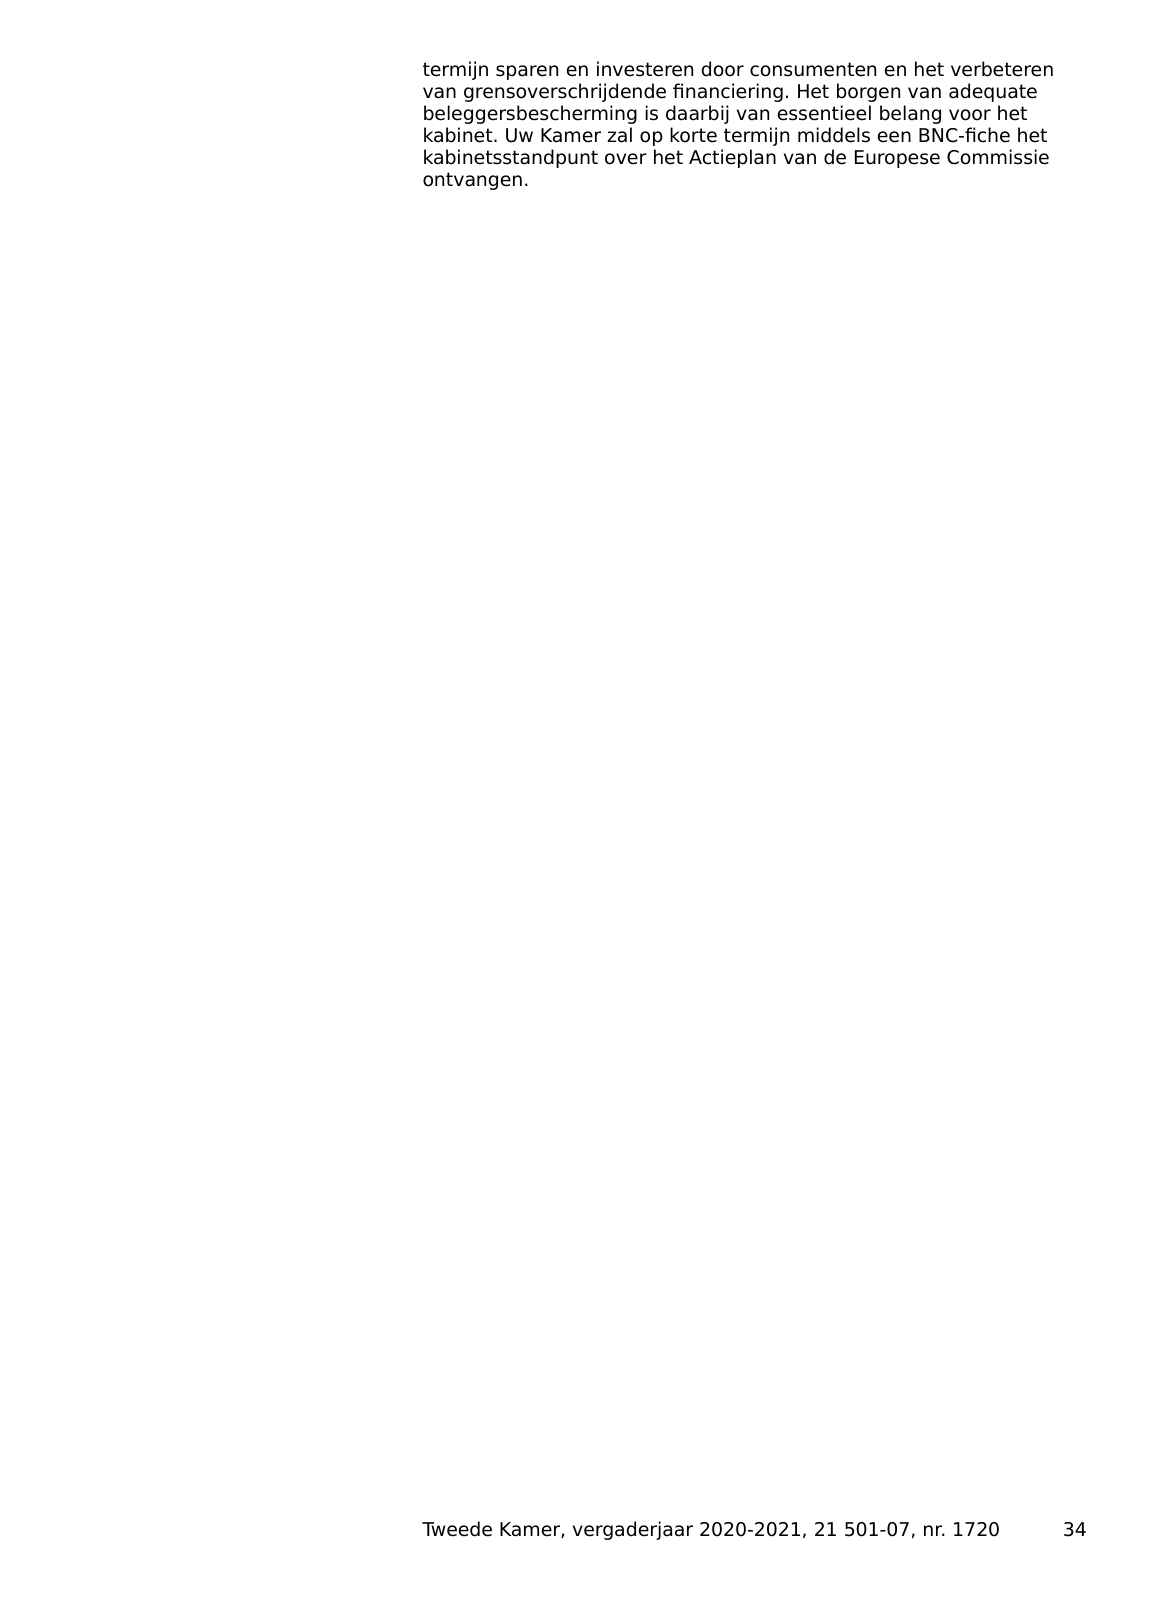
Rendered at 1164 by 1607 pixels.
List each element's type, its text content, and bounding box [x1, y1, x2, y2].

text termijn sparen en investeren door consumenten en het verbeteren van grensoverschrijdende financiering. Het borgen van adequate beleggersbescherming is daarbij van essentieel belang voor het kabinet. Uw Kamer zal op korte termijn middels een BNC-fiche het kabinetsstandpunt over het Actieplan van de Europese Commissie ontvangen. [422, 59, 1087, 191]
